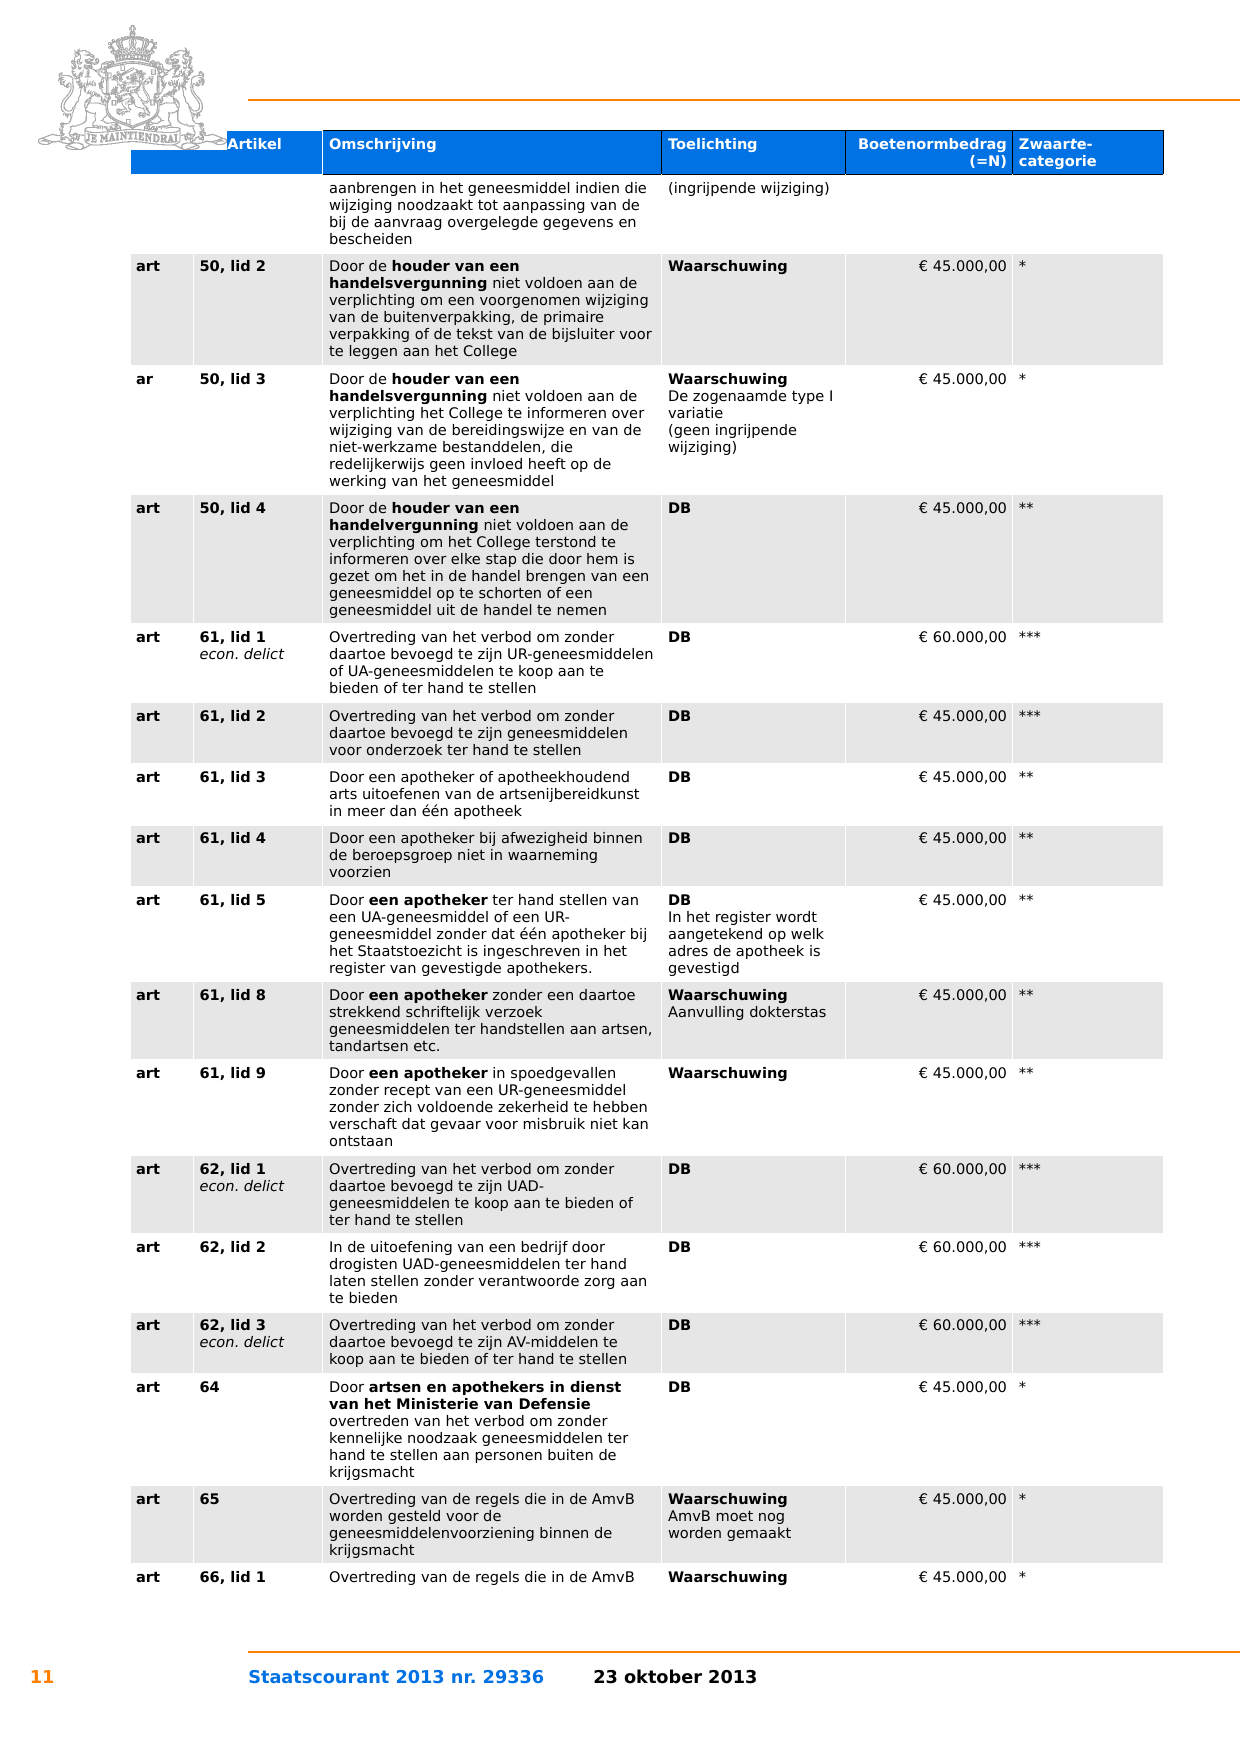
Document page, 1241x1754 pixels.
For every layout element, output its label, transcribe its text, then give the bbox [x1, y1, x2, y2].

table_cell ** [1013, 764, 1163, 824]
table_cell art [131, 1061, 193, 1155]
table_cell * [1013, 366, 1163, 494]
table_cell * [1013, 1565, 1163, 1591]
table_cell € 60.000,00 [846, 1234, 1012, 1311]
table_cell art [131, 1374, 193, 1485]
table_cell Door een apotheker zonder een daartoe strekkend schriftelijk verzoek geneesmiddelen ter handstellen aan artsen, tandartsen etc. [323, 982, 661, 1059]
table_cell € 60.000,00 [846, 1313, 1012, 1373]
table_cell € 45.000,00 [846, 826, 1012, 886]
table_cell € 45.000,00 [846, 1565, 1012, 1591]
table_cell ** [1013, 1061, 1163, 1155]
table_cell € 60.000,00 [846, 1156, 1012, 1233]
table_cell art [131, 1234, 193, 1311]
table_cell 61, lid 9 [194, 1061, 322, 1155]
table_cell ** [1013, 826, 1163, 886]
table_cell Overtreding van het verbod om zonder daartoe bevoegd te zijn UAD-geneesmiddelen te koop aan te bieden of ter hand te stellen [323, 1156, 661, 1233]
table_cell DB [662, 1313, 845, 1373]
table_cell Overtreding van het verbod om zonder daartoe bevoegd te zijn AV-middelen te koop aan te bieden of ter hand te stellen [323, 1313, 661, 1373]
table_cell 61, lid 2 [194, 703, 322, 763]
table_cell Overtreding van het verbod om zonder daartoe bevoegd te zijn geneesmiddelen voor onderzoek ter hand te stellen [323, 703, 661, 763]
table_cell 62, lid 3 econ. delict [194, 1313, 322, 1373]
table_cell 62, lid 2 [194, 1234, 322, 1311]
table_cell DB [662, 1374, 845, 1485]
table_cell € 45.000,00 [846, 764, 1012, 824]
table_cell [194, 175, 322, 253]
table_cell Door een apotheker in spoedgevallen zonder recept van een UR-geneesmiddel zonder zich voldoende zekerheid te hebben verschaft dat gevaar voor misbruik niet kan ontstaan [323, 1061, 661, 1155]
table_cell Overtreding van de regels die in de AmvB worden gesteld voor de geneesmiddelenvoorziening binnen de krijgsmacht [323, 1486, 661, 1563]
table_cell ** [1013, 887, 1163, 981]
table_cell Overtreding van het verbod om zonder daartoe bevoegd te zijn UR-geneesmiddelen of UA-geneesmiddelen te koop aan te bieden of ter hand te stellen [323, 625, 661, 702]
table_cell € 45.000,00 [846, 254, 1012, 365]
table_cell Waarschuwing Aanvulling dokterstas [662, 982, 845, 1059]
table_header Zwaarte-categorie [1013, 131, 1163, 174]
table_cell € 45.000,00 [846, 495, 1012, 623]
table_cell DB [662, 625, 845, 702]
table_cell art [131, 887, 193, 981]
table_cell 61, lid 3 [194, 764, 322, 824]
table_cell € 45.000,00 [846, 982, 1012, 1059]
table_cell art [131, 1156, 193, 1233]
table_cell € 45.000,00 [846, 366, 1012, 494]
table_cell € 45.000,00 [846, 1061, 1012, 1155]
table_cell *** [1013, 625, 1163, 702]
table_cell € 45.000,00 [846, 1374, 1012, 1485]
table_cell 61, lid 5 [194, 887, 322, 981]
table_cell € 45.000,00 [846, 887, 1012, 981]
table_cell Door een apotheker ter hand stellen van een UA-geneesmiddel of een UR-geneesmiddel zonder dat één apotheker bij het Staatstoezicht is ingeschreven in het register van gevestigde apothekers. [323, 887, 661, 981]
table_cell 64 [194, 1374, 322, 1485]
table_cell art [131, 1486, 193, 1563]
table_cell [131, 175, 193, 253]
table_cell ar [131, 366, 193, 494]
table_cell *** [1013, 703, 1163, 763]
table_cell Waarschuwing [662, 1565, 845, 1591]
table_cell DB In het register wordt aangetekend op welk adres de apotheek is gevestigd [662, 887, 845, 981]
table_cell art [131, 254, 193, 365]
table_cell 50, lid 4 [194, 495, 322, 623]
table_cell 61, lid 4 [194, 826, 322, 886]
table_header Boetenormbedrag (=N) [846, 131, 1012, 174]
table_cell Door de houder van een handelsvergunning niet voldoen aan de verplichting het College te informeren over wijziging van de bereidingswijze en van de niet-werkzame bestanddelen, die redelijkerwijs geen invloed heeft op de werking van het geneesmiddel [323, 366, 661, 494]
table_header Omschrijving [323, 131, 661, 174]
table_cell DB [662, 703, 845, 763]
picture [38, 25, 227, 150]
table_cell 61, lid 8 [194, 982, 322, 1059]
table_cell € 45.000,00 [846, 703, 1012, 763]
table_cell Door artsen en apothekers in dienst van het Ministerie van Defensie overtreden van het verbod om zonder kennelijke noodzaak geneesmiddelen ter hand te stellen aan personen buiten de krijgsmacht [323, 1374, 661, 1485]
table_cell € 60.000,00 [846, 625, 1012, 702]
table_cell art [131, 1565, 193, 1591]
table_cell DB [662, 1156, 845, 1233]
table_cell Door een apotheker bij afwezigheid binnen de beroepsgroep niet in waarneming voorzien [323, 826, 661, 886]
table_cell art [131, 764, 193, 824]
table_cell Door de houder van een handelvergunning niet voldoen aan de verplichting om het College terstond te informeren over elke stap die door hem is gezet om het in de handel brengen van een geneesmiddel op te schorten of een geneesmiddel uit de handel te nemen [323, 495, 661, 623]
table_cell (ingrijpende wijziging) [662, 175, 845, 253]
table_cell * [1013, 254, 1163, 365]
table_cell In de uitoefening van een bedrijf door drogisten UAD-geneesmiddelen ter hand laten stellen zonder verantwoorde zorg aan te bieden [323, 1234, 661, 1311]
table_cell ** [1013, 495, 1163, 623]
table_cell [1013, 175, 1163, 253]
table_cell art [131, 1313, 193, 1373]
table_cell aanbrengen in het geneesmiddel indien die wijziging noodzaakt tot aanpassing van de bij de aanvraag overgelegde gegevens en bescheiden [323, 175, 661, 253]
table_cell DB [662, 764, 845, 824]
table_cell 61, lid 1 econ. delict [194, 625, 322, 702]
table_cell [846, 175, 1012, 253]
table_cell * [1013, 1486, 1163, 1563]
table_cell art [131, 982, 193, 1059]
table_cell 66, lid 1 [194, 1565, 322, 1591]
table_cell *** [1013, 1313, 1163, 1373]
table_cell 62, lid 1 econ. delict [194, 1156, 322, 1233]
table_cell 65 [194, 1486, 322, 1563]
table_cell ** [1013, 982, 1163, 1059]
table_cell DB [662, 495, 845, 623]
table_cell art [131, 625, 193, 702]
table_cell * [1013, 1374, 1163, 1485]
table_cell Door de houder van een handelsvergunning niet voldoen aan de verplichting om een voorgenomen wijziging van de buitenverpakking, de primaire verpakking of de tekst van de bijsluiter voor te leggen aan het College [323, 254, 661, 365]
table_cell € 45.000,00 [846, 1486, 1012, 1563]
table_cell Overtreding van de regels die in de AmvB [323, 1565, 661, 1591]
table_cell DB [662, 826, 845, 886]
table_cell Waarschuwing [662, 254, 845, 365]
table_cell Waarschuwing [662, 1061, 845, 1155]
table_cell *** [1013, 1234, 1163, 1311]
table_header Toelichting [662, 131, 845, 174]
table_cell art [131, 703, 193, 763]
table_cell art [131, 495, 193, 623]
table_cell Waarschuwing AmvB moet nog worden gemaakt [662, 1486, 845, 1563]
table_cell art [131, 826, 193, 886]
table_cell Door een apotheker of apotheekhoudend arts uitoefenen van de artsenijbereidkunst in meer dan één apotheek [323, 764, 661, 824]
table_cell 50, lid 2 [194, 254, 322, 365]
table_cell Waarschuwing De zogenaamde type I variatie (geen ingrijpende wijziging) [662, 366, 845, 494]
table_header Artikel [131, 131, 322, 174]
table_cell 50, lid 3 [194, 366, 322, 494]
table_cell DB [662, 1234, 845, 1311]
table_cell *** [1013, 1156, 1163, 1233]
